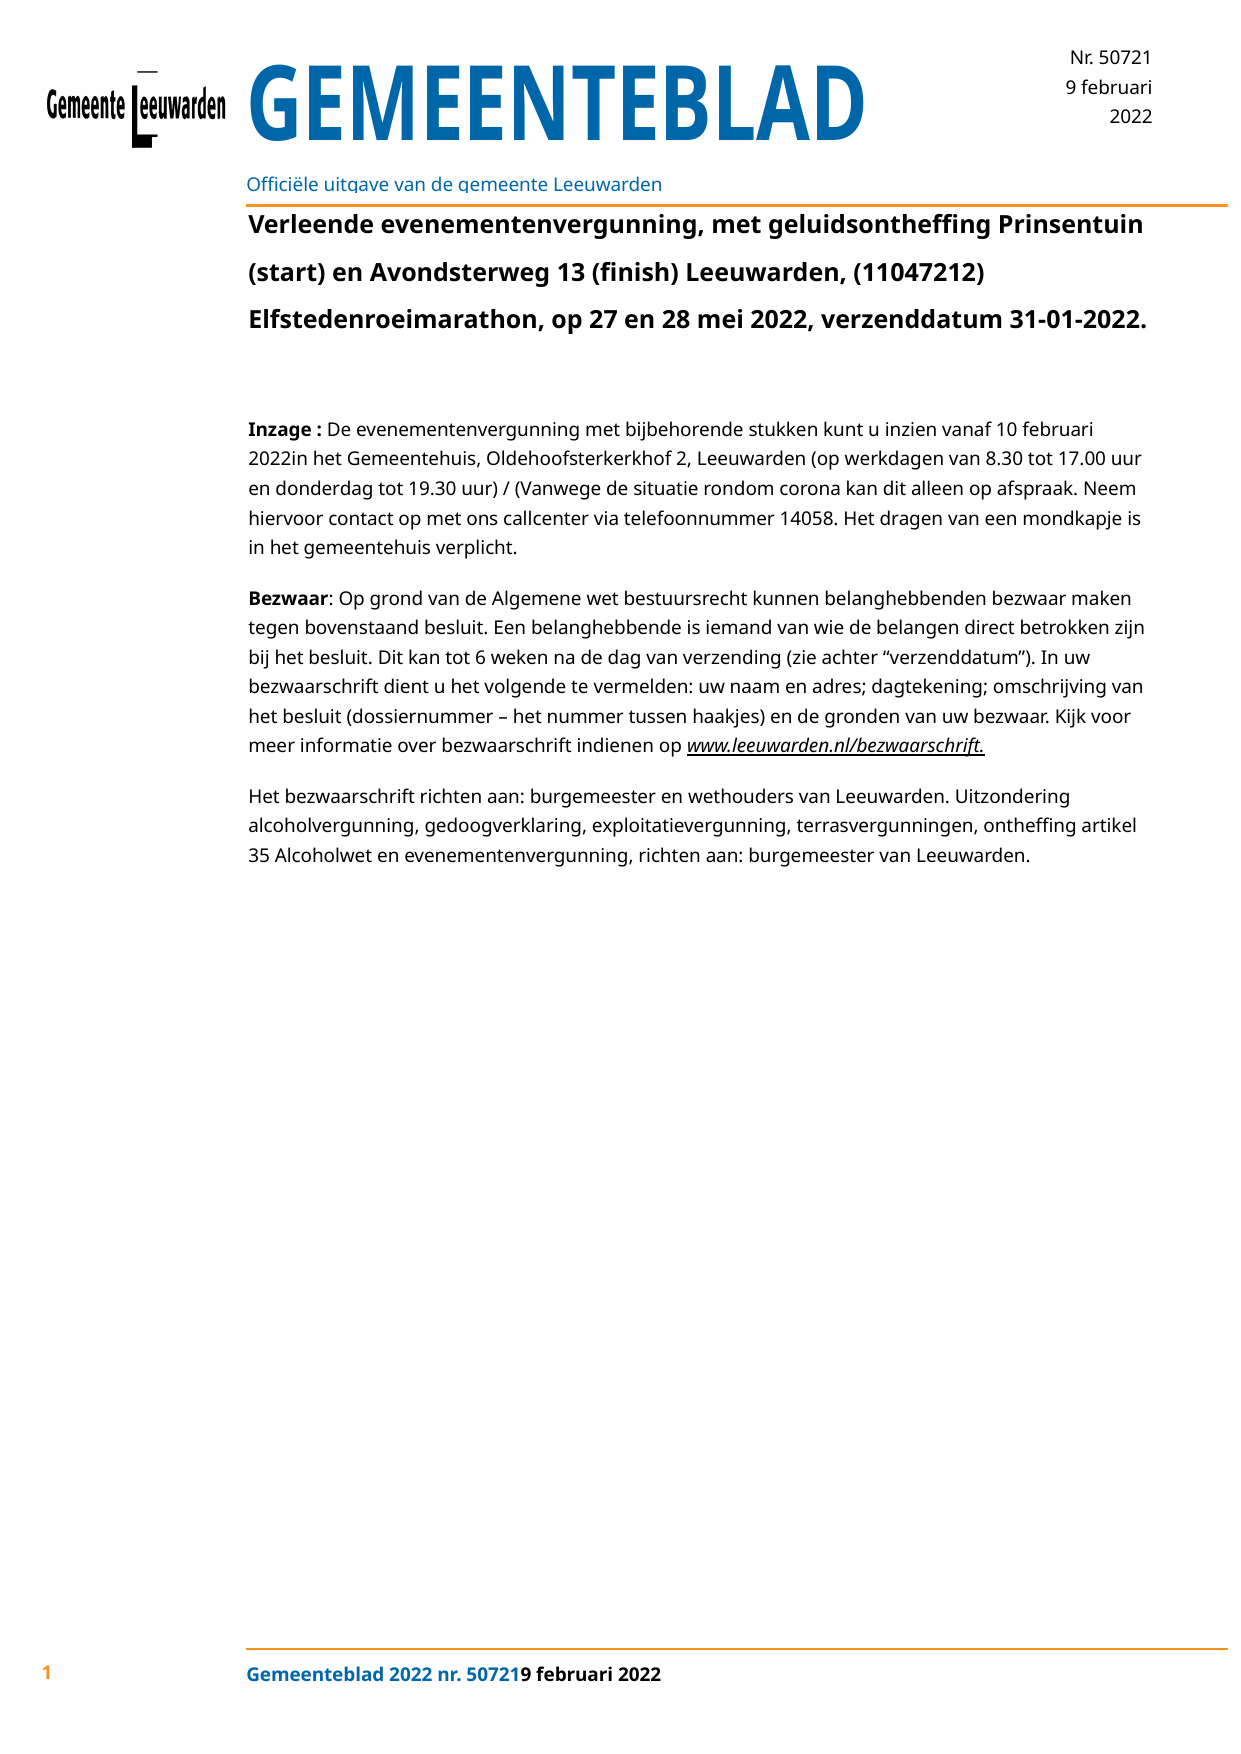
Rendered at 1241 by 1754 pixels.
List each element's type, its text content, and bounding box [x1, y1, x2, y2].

text Verleende evenementenvergunning, met geluidsontheffing Prinsentuin (start) en Avondsterweg 13 (finish) Leeuwarden, (11047212) Elfstedenroeimarathon, op 27 en 28 mei 2022, verzenddatum 31-01-2022. [248, 207, 1152, 336]
picture [41, 47, 231, 172]
text Het bezwaarschrift richten aan: burgemeester en wethouders van Leeuwarden. Uitzondering alcoholvergunning, gedoogverklaring, exploitatievergunning, terrasvergunningen, ontheffing artikel 35 Alcoholwet en evenementenvergunning, richten aan: burgemeester van Leeuwarden. [248, 783, 1152, 868]
text Inzage : De evenementenvergunning met bijbehorende stukken kunt u inzien vanaf 10 februari 2022in het Gemeentehuis, Oldehoofsterkerkhof 2, Leeuwarden (op werkdagen van 8.30 tot 17.00 uur en donderdag tot 19.30 uur) / (Vanwege de situatie rondom corona kan dit alleen op afspraak. Neem hiervoor contact op met ons callcenter via telefoonnummer 14058. Het dragen van een mondkapje is in het gemeentehuis verplicht. [248, 416, 1152, 560]
text Bezwaar: Op grond van de Algemene wet bestuursrecht kunnen belanghebbenden bezwaar maken tegen bovenstaand besluit. Een belanghebbende is iemand van wie de belangen direct betrokken zijn bij het besluit. Dit kan tot 6 weken na de dag van verzending (zie achter “verzenddatum”). In uw bezwaarschrift dient u het volgende te vermelden: uw naam en adres; dagtekening; omschrijving van het besluit (dossiernummer – het nummer tussen haakjes) en de gronden van uw bezwaar. Kijk voor meer informatie over bezwaarschrift indienen op www.leeuwarden.nl/bezwaarschrift. [248, 585, 1152, 758]
